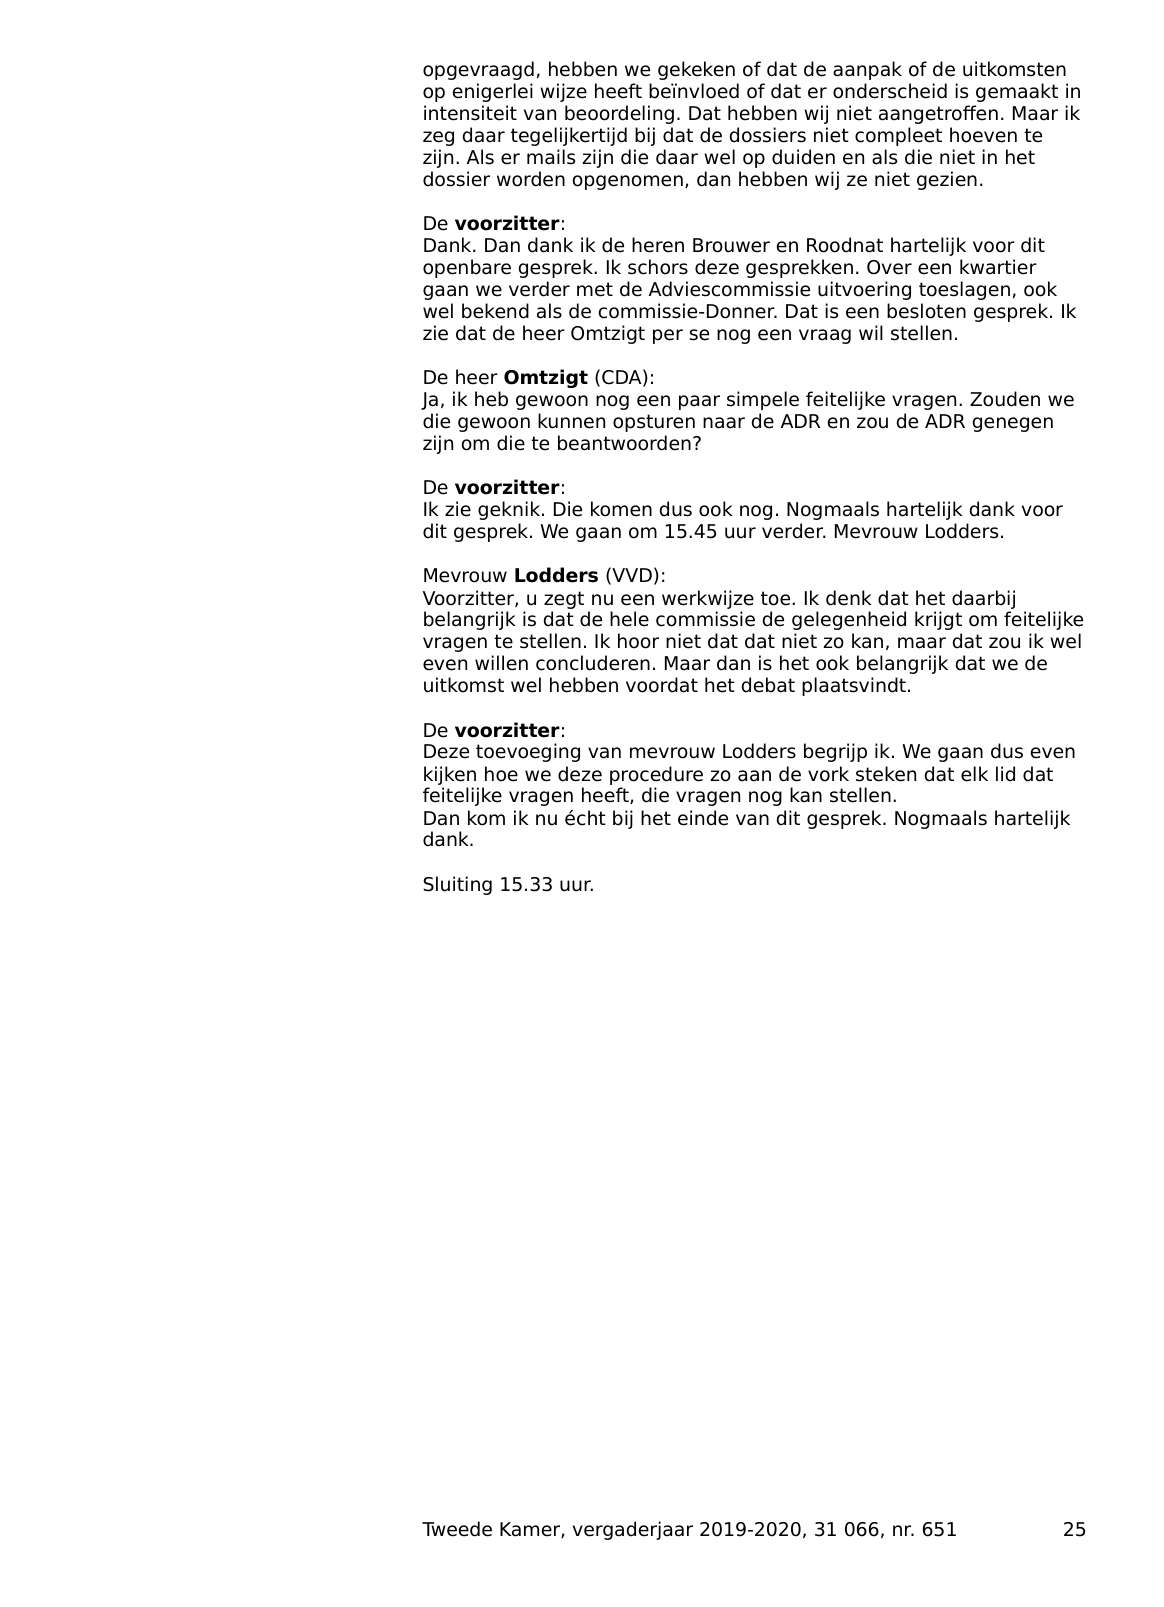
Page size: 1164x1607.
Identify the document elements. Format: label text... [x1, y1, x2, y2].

text De voorzitter: [422, 719, 1087, 741]
text Ja, ik heb gewoon nog een paar simpele feitelijke vragen. Zouden we die gewoon kunnen opsturen naar de ADR en zou de ADR genegen zijn om die te beantwoorden? [422, 389, 1087, 455]
text Voorzitter, u zegt nu een werkwijze toe. Ik denk dat het daarbij belangrijk is dat de hele commissie de gelegenheid krijgt om feitelijke vragen te stellen. Ik hoor niet dat dat niet zo kan, maar dat zou ik wel even willen concluderen. Maar dan is het ook belangrijk dat we de uitkomst wel hebben voordat het debat plaatsvindt. [422, 587, 1087, 697]
text De voorzitter: [422, 477, 1087, 499]
text Dank. Dan dank ik de heren Brouwer en Roodnat hartelijk voor dit openbare gesprek. Ik schors deze gesprekken. Over een kwartier gaan we verder met de Adviescommissie uitvoering toeslagen, ook wel bekend als de commissie-Donner. Dat is een besloten gesprek. Ik zie dat de heer Omtzigt per se nog een vraag wil stellen. [422, 235, 1087, 345]
text opgevraagd, hebben we gekeken of dat de aanpak of de uitkomsten op enigerlei wijze heeft beïnvloed of dat er onderscheid is gemaakt in intensiteit van beoordeling. Dat hebben wij niet aangetroffen. Maar ik zeg daar tegelijkertijd bij dat de dossiers niet compleet hoeven te zijn. Als er mails zijn die daar wel op duiden en als die niet in het dossier worden opgenomen, dan hebben wij ze niet gezien. [422, 59, 1087, 191]
text Deze toevoeging van mevrouw Lodders begrijp ik. We gaan dus even kijken hoe we deze procedure zo aan de vork steken dat elk lid dat feitelijke vragen heeft, die vragen nog kan stellen. [422, 741, 1087, 807]
text Sluiting 15.33 uur. [422, 873, 1087, 896]
text Dan kom ik nu écht bij het einde van dit gesprek. Nogmaals hartelijk dank. [422, 807, 1087, 851]
text De voorzitter: [422, 213, 1087, 235]
text Ik zie geknik. Die komen dus ook nog. Nogmaals hartelijk dank voor dit gesprek. We gaan om 15.45 uur verder. Mevrouw Lodders. [422, 499, 1087, 543]
text De heer Omtzigt (CDA): [422, 367, 1087, 389]
text Mevrouw Lodders (VVD): [422, 565, 1087, 587]
